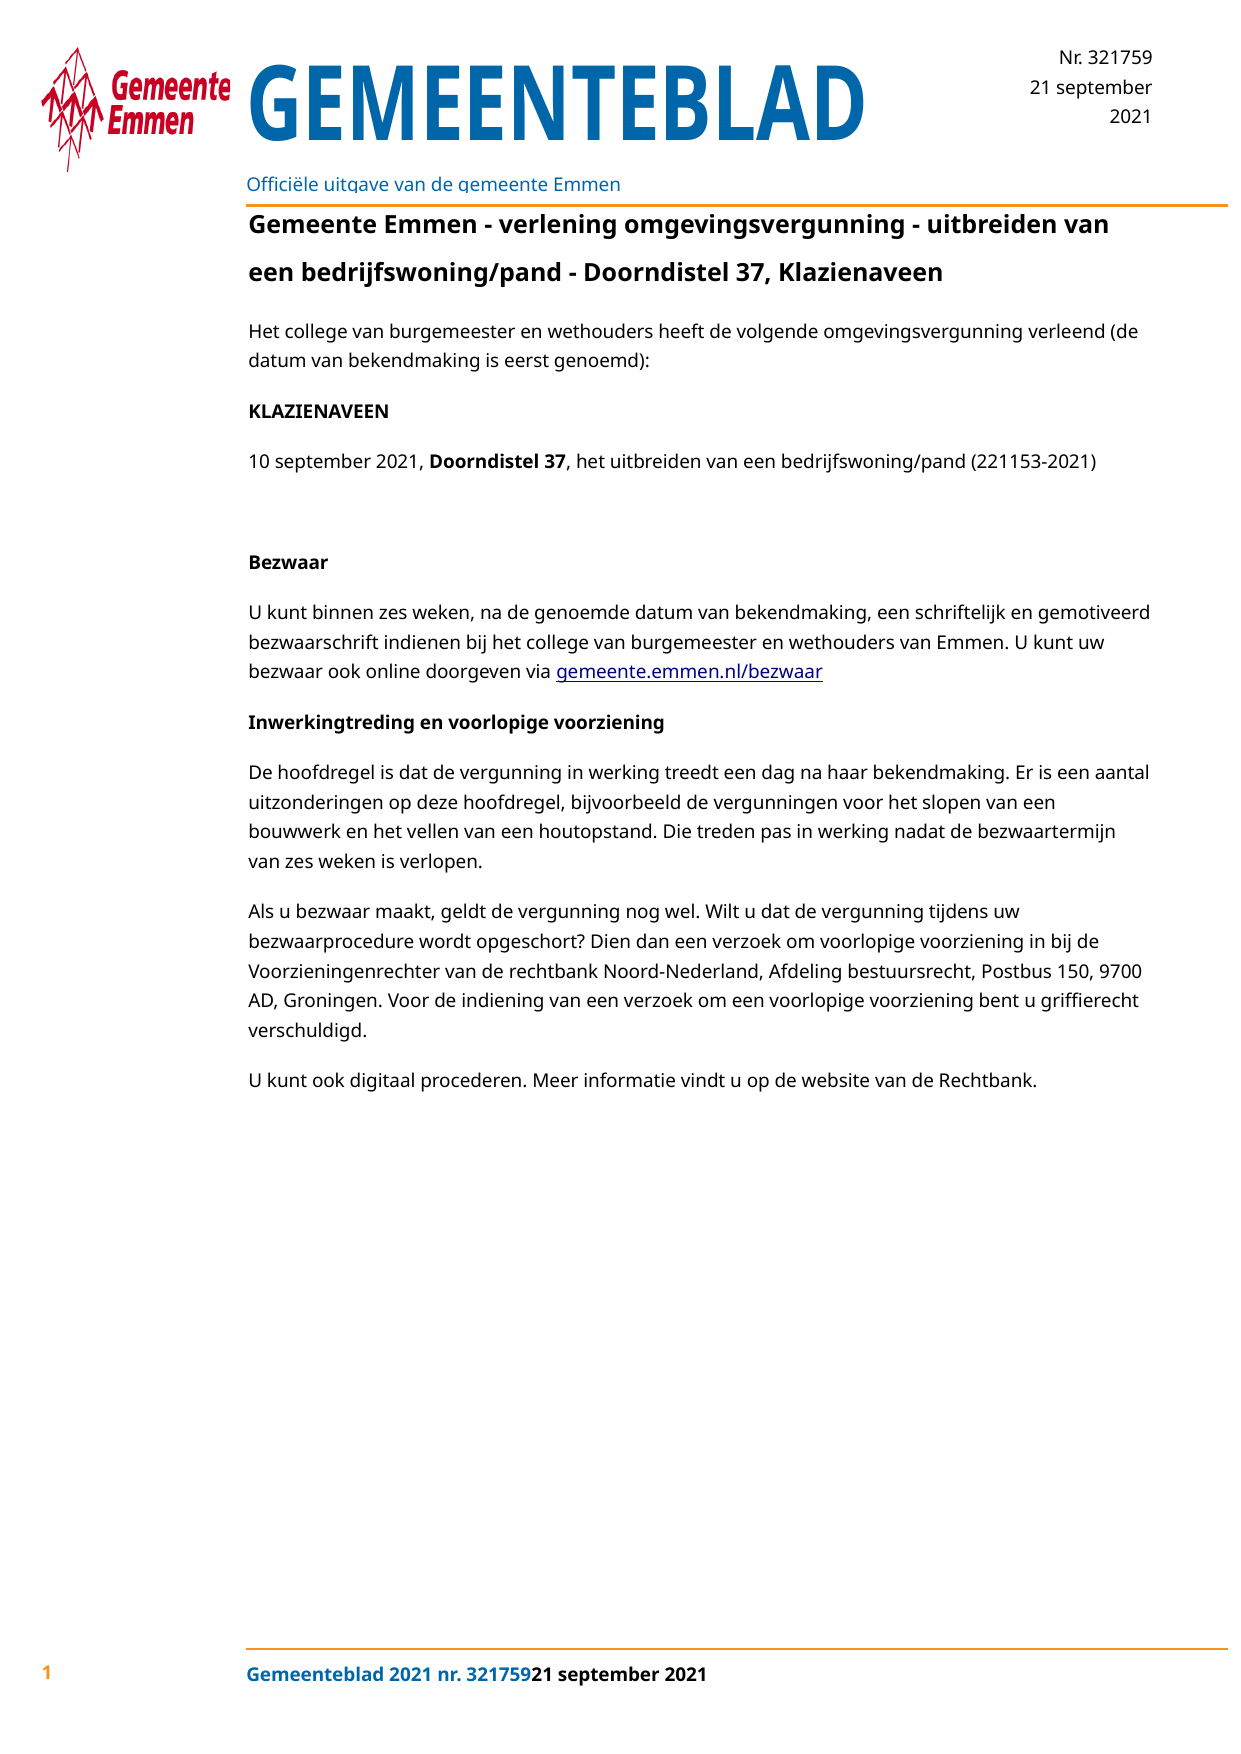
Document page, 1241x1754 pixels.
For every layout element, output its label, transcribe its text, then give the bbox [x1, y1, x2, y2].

text 10 september 2021, Doorndistel 37, het uitbreiden van een bedrijfswoning/pand (221153-2021) [248, 448, 1152, 474]
text Het college van burgemeester en wethouders heeft de volgende omgevingsvergunning verleend (de datum van bekendmaking is eerst genoemd): [248, 318, 1152, 373]
text U kunt ook digitaal procederen. Meer informatie vindt u op de website van de Rechtbank. [248, 1067, 1152, 1093]
text Inwerkingtreding en voorlopige voorziening [248, 709, 1152, 735]
text KLAZIENAVEEN [248, 398, 1152, 424]
text U kunt binnen zes weken, na de genoemde datum van bekendmaking, een schriftelijk en gemotiveerd bezwaarschrift indienen bij het college van burgemeester en wethouders van Emmen. U kunt uw bezwaar ook online doorgeven via gemeente.emmen.nl/bezwaar [248, 599, 1152, 684]
text Bezwaar [248, 549, 1152, 575]
text Gemeente Emmen - verlening omgevingsvergunning - uitbreiden van een bedrijfswoning/pand - Doorndistel 37, Klazienaveen [248, 207, 1152, 288]
picture [41, 47, 231, 172]
text Als u bezwaar maakt, geldt de vergunning nog wel. Wilt u dat de vergunning tijdens uw bezwaarprocedure wordt opgeschort? Dien dan een verzoek om voorlopige voorziening in bij de Voorzieningenrechter van de rechtbank Noord-Nederland, Afdeling bestuursrecht, Postbus 150, 9700 AD, Groningen. Voor de indiening van een verzoek om een voorlopige voorziening bent u griffierecht verschuldigd. [248, 899, 1152, 1043]
text De hoofdregel is dat de vergunning in werking treedt een dag na haar bekendmaking. Er is een aantal uitzonderingen op deze hoofdregel, bijvoorbeeld de vergunningen voor het slopen van een bouwwerk en het vellen van een houtopstand. Die treden pas in werking nadat de bezwaartermijn van zes weken is verlopen. [248, 759, 1152, 874]
